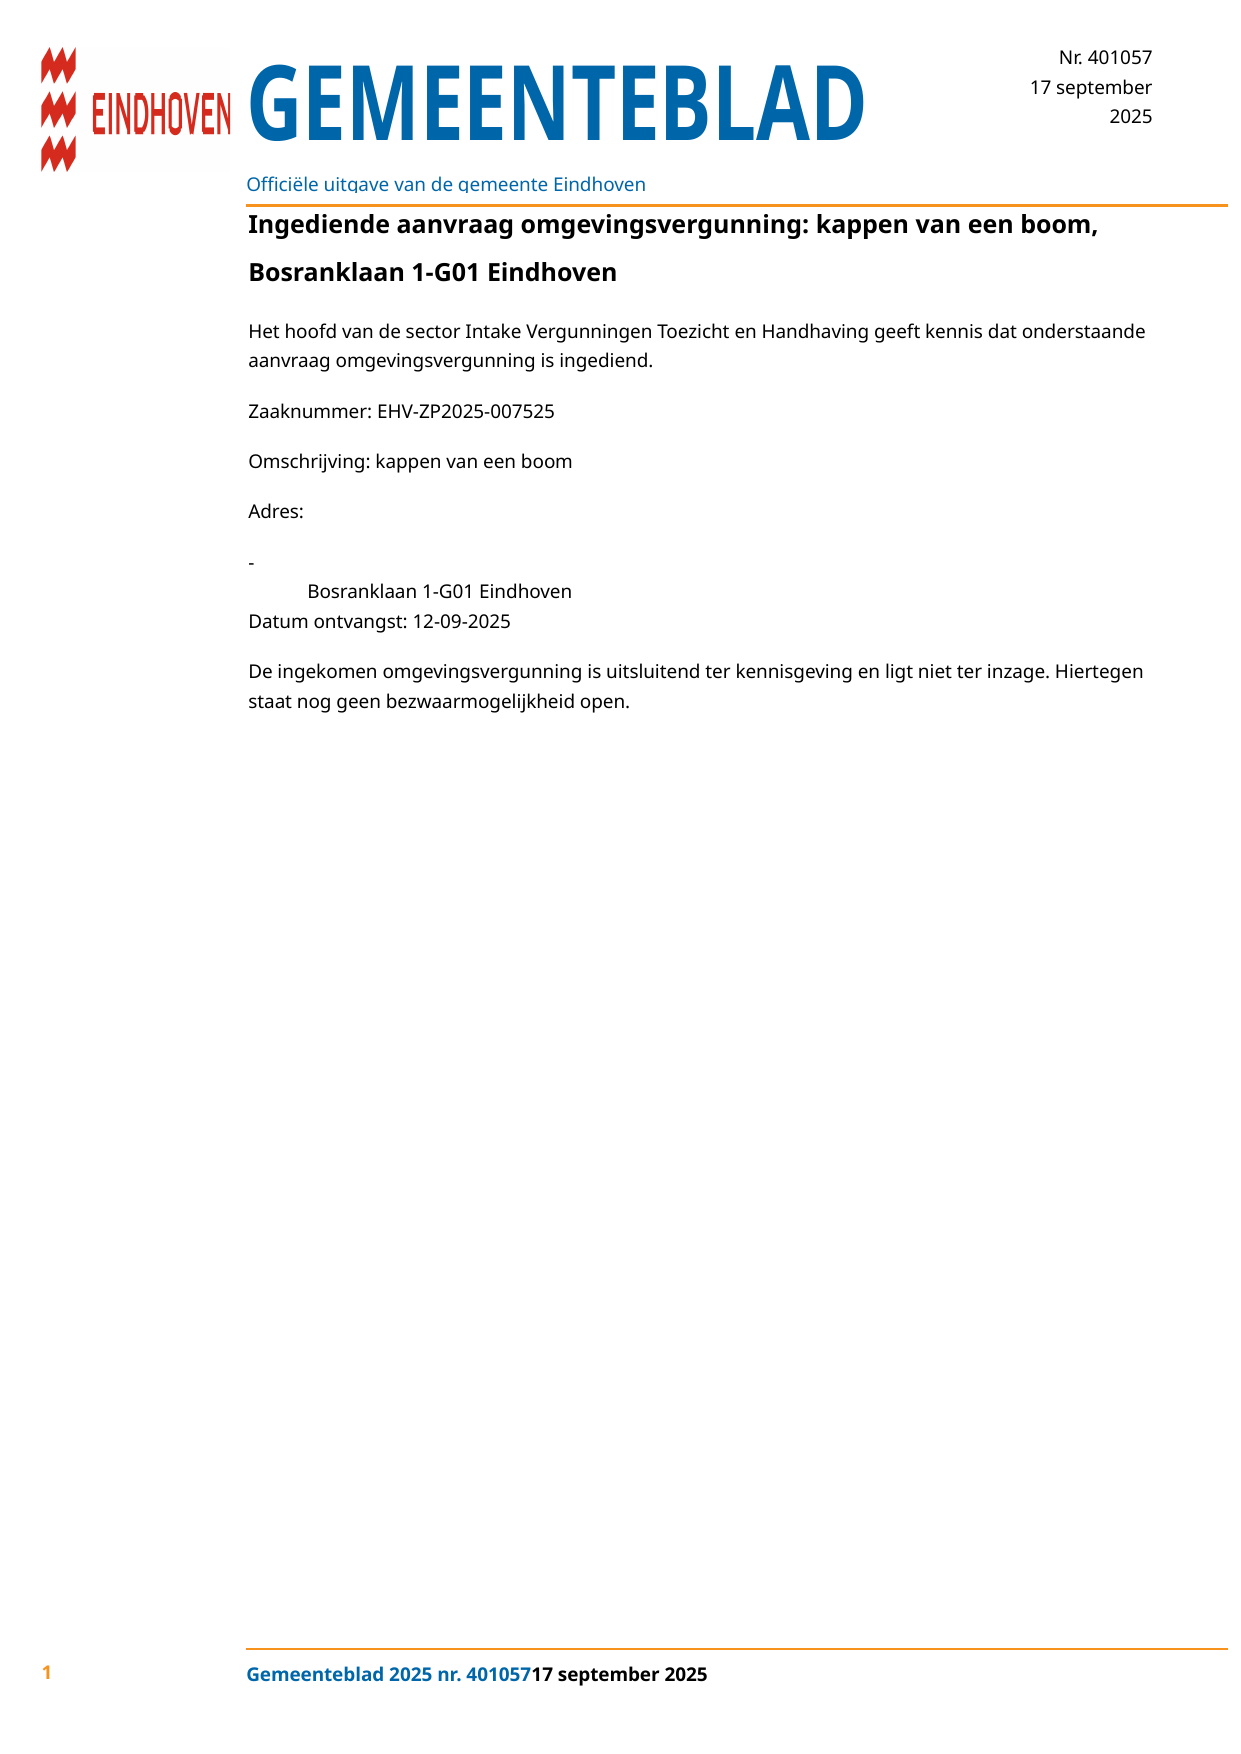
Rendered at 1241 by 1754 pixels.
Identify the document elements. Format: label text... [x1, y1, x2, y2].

text Omschrijving: kappen van een boom [248, 448, 1152, 474]
picture [41, 47, 231, 172]
text Adres: [248, 499, 1152, 524]
text Het hoofd van de sector Intake Vergunningen Toezicht en Handhaving geeft kennis dat onderstaande aanvraag omgevingsvergunning is ingediend. [248, 318, 1152, 373]
text Datum ontvangst: 12-09-2025 [248, 608, 1152, 634]
list Bosranklaan 1-G01 Eindhoven [248, 579, 1152, 604]
text Ingediende aanvraag omgevingsvergunning: kappen van een boom, Bosranklaan 1-G01 Eindhoven [248, 207, 1152, 288]
text De ingekomen omgevingsvergunning is uitsluitend ter kennisgeving en ligt niet ter inzage. Hiertegen staat nog geen bezwaarmogelijkheid open. [248, 659, 1152, 714]
text Zaaknummer: EHV-ZP2025-007525 [248, 398, 1152, 424]
